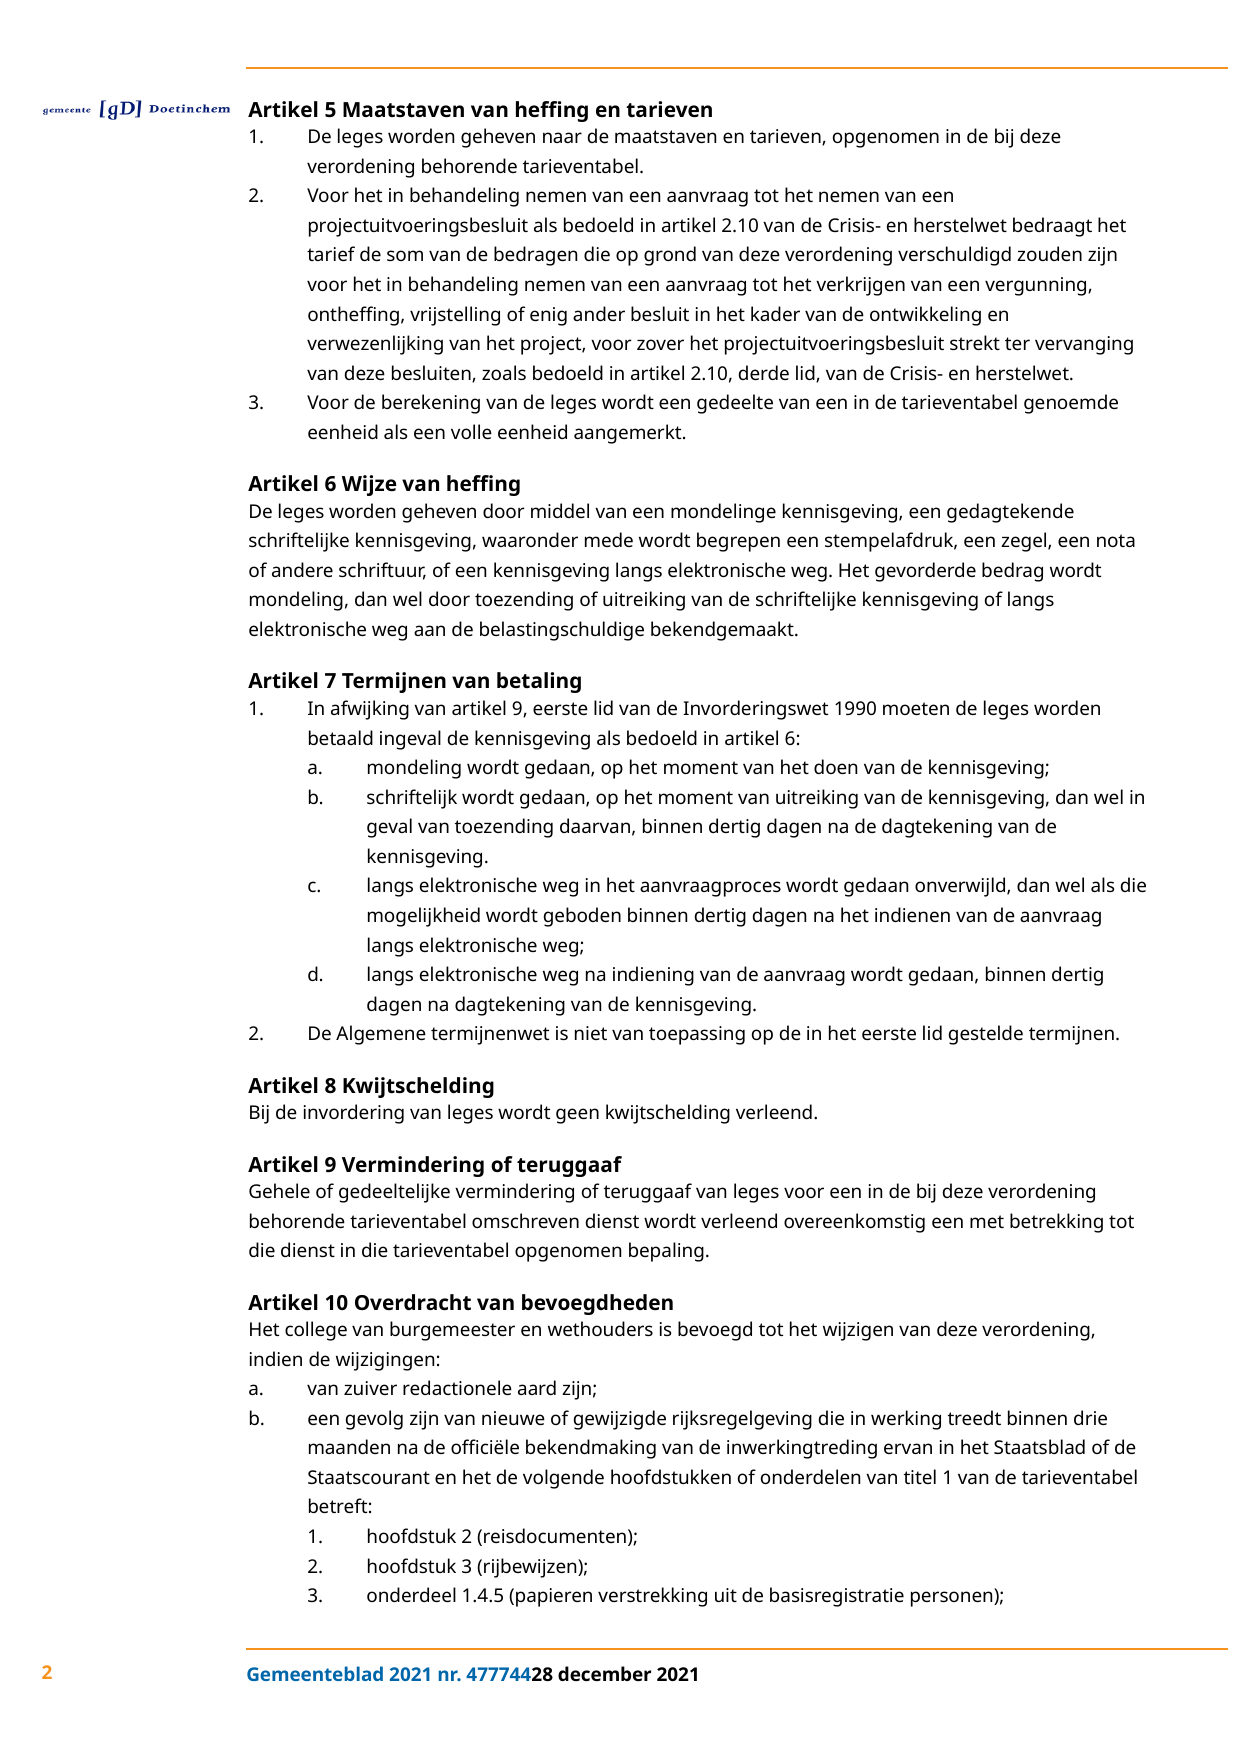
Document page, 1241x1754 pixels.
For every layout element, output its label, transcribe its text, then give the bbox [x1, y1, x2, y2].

text Artikel 9 Vermindering of teruggaaf [248, 1150, 1152, 1178]
list mondeling wordt gedaan, op het moment van het doen van de kennisgeving; [307, 754, 1152, 780]
text Bij de invordering van leges wordt geen kwijtschelding verleend. [248, 1099, 1152, 1125]
list De Algemene termijnenwet is niet van toepassing op de in het eerste lid gestelde termijnen. [248, 1021, 1152, 1046]
text Artikel 7 Termijnen van betaling [248, 667, 1152, 695]
list schriftelijk wordt gedaan, op het moment van uitreiking van de kennisgeving, dan wel in geval van toezending daarvan, binnen dertig dagen na de dagtekening van de kennisgeving. [307, 784, 1152, 869]
list In afwijking van artikel 9, eerste lid van de Invorderingswet 1990 moeten de leges worden betaald ingeval de kennisgeving als bedoeld in artikel 6: [248, 695, 1152, 750]
list hoofdstuk 2 (reisdocumenten); [307, 1523, 1152, 1549]
list De leges worden geheven naar de maatstaven en tarieven, opgenomen in de bij deze verordening behorende tarieventabel. [248, 123, 1152, 178]
text Artikel 10 Overdracht van bevoegdheden [248, 1288, 1152, 1316]
list langs elektronische weg in het aanvraagproces wordt gedaan onverwijld, dan wel als die mogelijkheid wordt geboden binnen dertig dagen na het indienen van de aanvraag langs elektronische weg; [307, 873, 1152, 957]
list Voor het in behandeling nemen van een aanvraag tot het nemen van een projectuitvoeringsbesluit als bedoeld in artikel 2.10 van de Crisis- en herstelwet bedraagt het tarief de som van de bedragen die op grond van deze verordening verschuldigd zouden zijn voor het in behandeling nemen van een aanvraag tot het verkrijgen van een vergunning, ontheffing, vrijstelling of enig ander besluit in het kader van de ontwikkeling en verwezenlijking van het project, voor zover het projectuitvoeringsbesluit strekt ter vervanging van deze besluiten, zoals bedoeld in artikel 2.10, derde lid, van de Crisis- en herstelwet. [248, 182, 1152, 386]
list onderdeel 1.4.5 (papieren verstrekking uit de basisregistratie personen); [307, 1582, 1152, 1608]
text Artikel 6 Wijze van heffing [248, 469, 1152, 498]
list langs elektronische weg na indiening van de aanvraag wordt gedaan, binnen dertig dagen na dagtekening van de kennisgeving. [307, 961, 1152, 1017]
picture [41, 47, 231, 172]
list van zuiver redactionele aard zijn; [248, 1375, 1152, 1401]
text Het college van burgemeester en wethouders is bevoegd tot het wijzigen van deze verordening, indien de wijzigingen: [248, 1316, 1152, 1372]
list hoofdstuk 3 (rijbewijzen); [307, 1553, 1152, 1579]
text Artikel 8 Kwijtschelding [248, 1071, 1152, 1099]
text De leges worden geheven door middel van een mondelinge kennisgeving, een gedagtekende schriftelijke kennisgeving, waaronder mede wordt begrepen een stempelafdruk, een zegel, een nota of andere schriftuur, of een kennisgeving langs elektronische weg. Het gevorderde bedrag wordt mondeling, dan wel door toezending of uitreiking van de schriftelijke kennisgeving of langs elektronische weg aan de belastingschuldige bekendgemaakt. [248, 498, 1152, 642]
text Artikel 5 Maatstaven van heffing en tarieven [248, 95, 1152, 123]
text Gehele of gedeeltelijke vermindering of teruggaaf van leges voor een in de bij deze verordening behorende tarieventabel omschreven dienst wordt verleend overeenkomstig een met betrekking tot die dienst in die tarieventabel opgenomen bepaling. [248, 1178, 1152, 1263]
list Voor de berekening van de leges wordt een gedeelte van een in de tarieventabel genoemde eenheid als een volle eenheid aangemerkt. [248, 389, 1152, 445]
list een gevolg zijn van nieuwe of gewijzigde rijksregelgeving die in werking treedt binnen drie maanden na de officiële bekendmaking van de inwerkingtreding ervan in het Staatsblad of de Staatscourant en het de volgende hoofdstukken of onderdelen van titel 1 van de tarieventabel betreft: [248, 1405, 1152, 1519]
